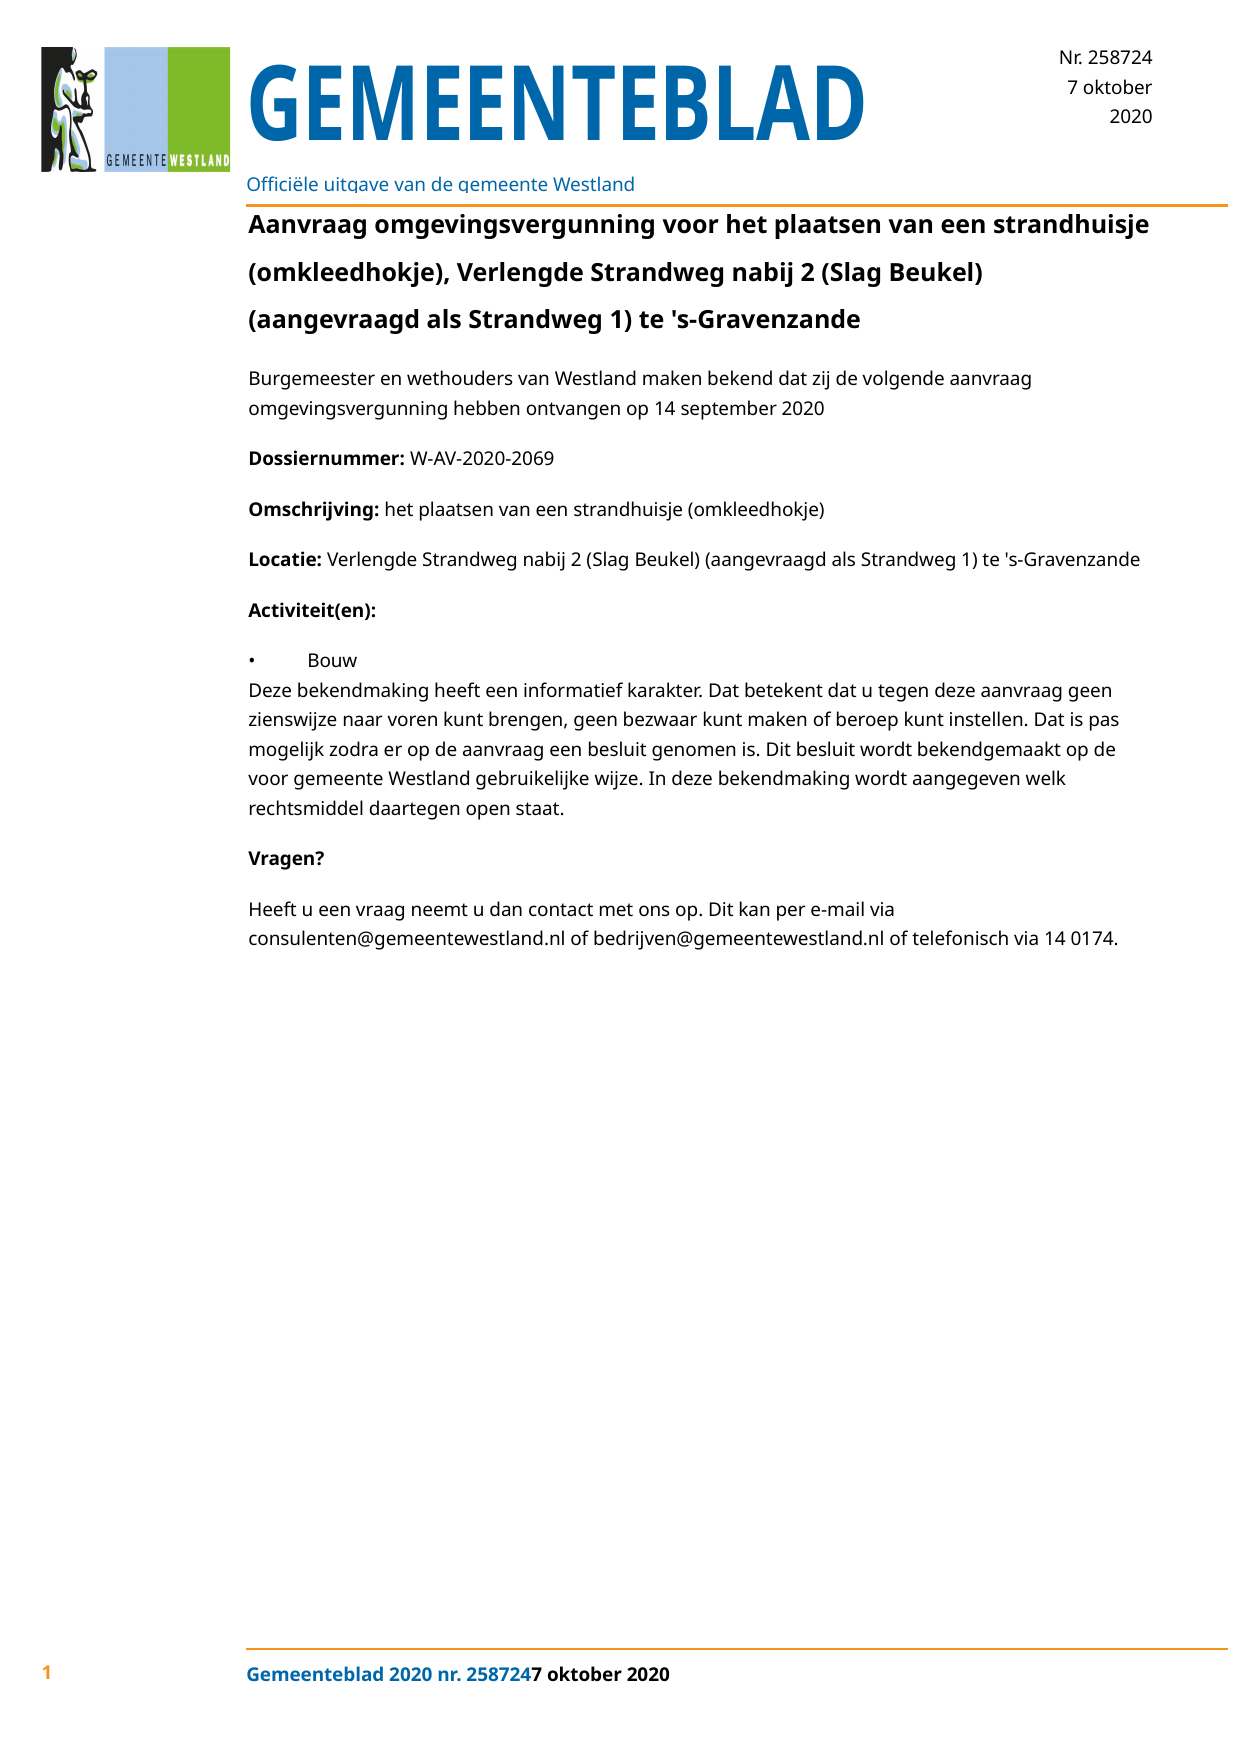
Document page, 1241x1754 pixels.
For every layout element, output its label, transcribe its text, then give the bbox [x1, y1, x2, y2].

text Heeft u een vraag neemt u dan contact met ons op. Dit kan per e-mail via consulenten@gemeentewestland.nl of bedrijven@gemeentewestland.nl of telefonisch via 14 0174. [248, 896, 1152, 951]
text Vragen? [248, 846, 1152, 871]
text Burgemeester en wethouders van Westland maken bekend dat zij de volgende aanvraag omgevingsvergunning hebben ontvangen op 14 september 2020 [248, 366, 1152, 421]
text Aanvraag omgevingsvergunning voor het plaatsen van een strandhuisje (omkleedhokje), Verlengde Strandweg nabij 2 (Slag Beukel) (aangevraagd als Strandweg 1) te 's-Gravenzande [248, 207, 1152, 336]
text Deze bekendmaking heeft een informatief karakter. Dat betekent dat u tegen deze aanvraag geen zienswijze naar voren kunt brengen, geen bezwaar kunt maken of beroep kunt instellen. Dat is pas mogelijk zodra er op de aanvraag een besluit genomen is. Dit besluit wordt bekendgemaakt op de voor gemeente Westland gebruikelijke wijze. In deze bekendmaking wordt aangegeven welk rechtsmiddel daartegen open staat. [248, 677, 1152, 821]
text Locatie: Verlengde Strandweg nabij 2 (Slag Beukel) (aangevraagd als Strandweg 1) te 's-Gravenzande [248, 546, 1152, 572]
list Bouw [248, 647, 1152, 673]
text Dossiernummer: W-AV-2020-2069 [248, 446, 1152, 471]
picture [41, 47, 231, 172]
text Activiteit(en): [248, 597, 1152, 622]
text Omschrijving: het plaatsen van een strandhuisje (omkleedhokje) [248, 496, 1152, 522]
